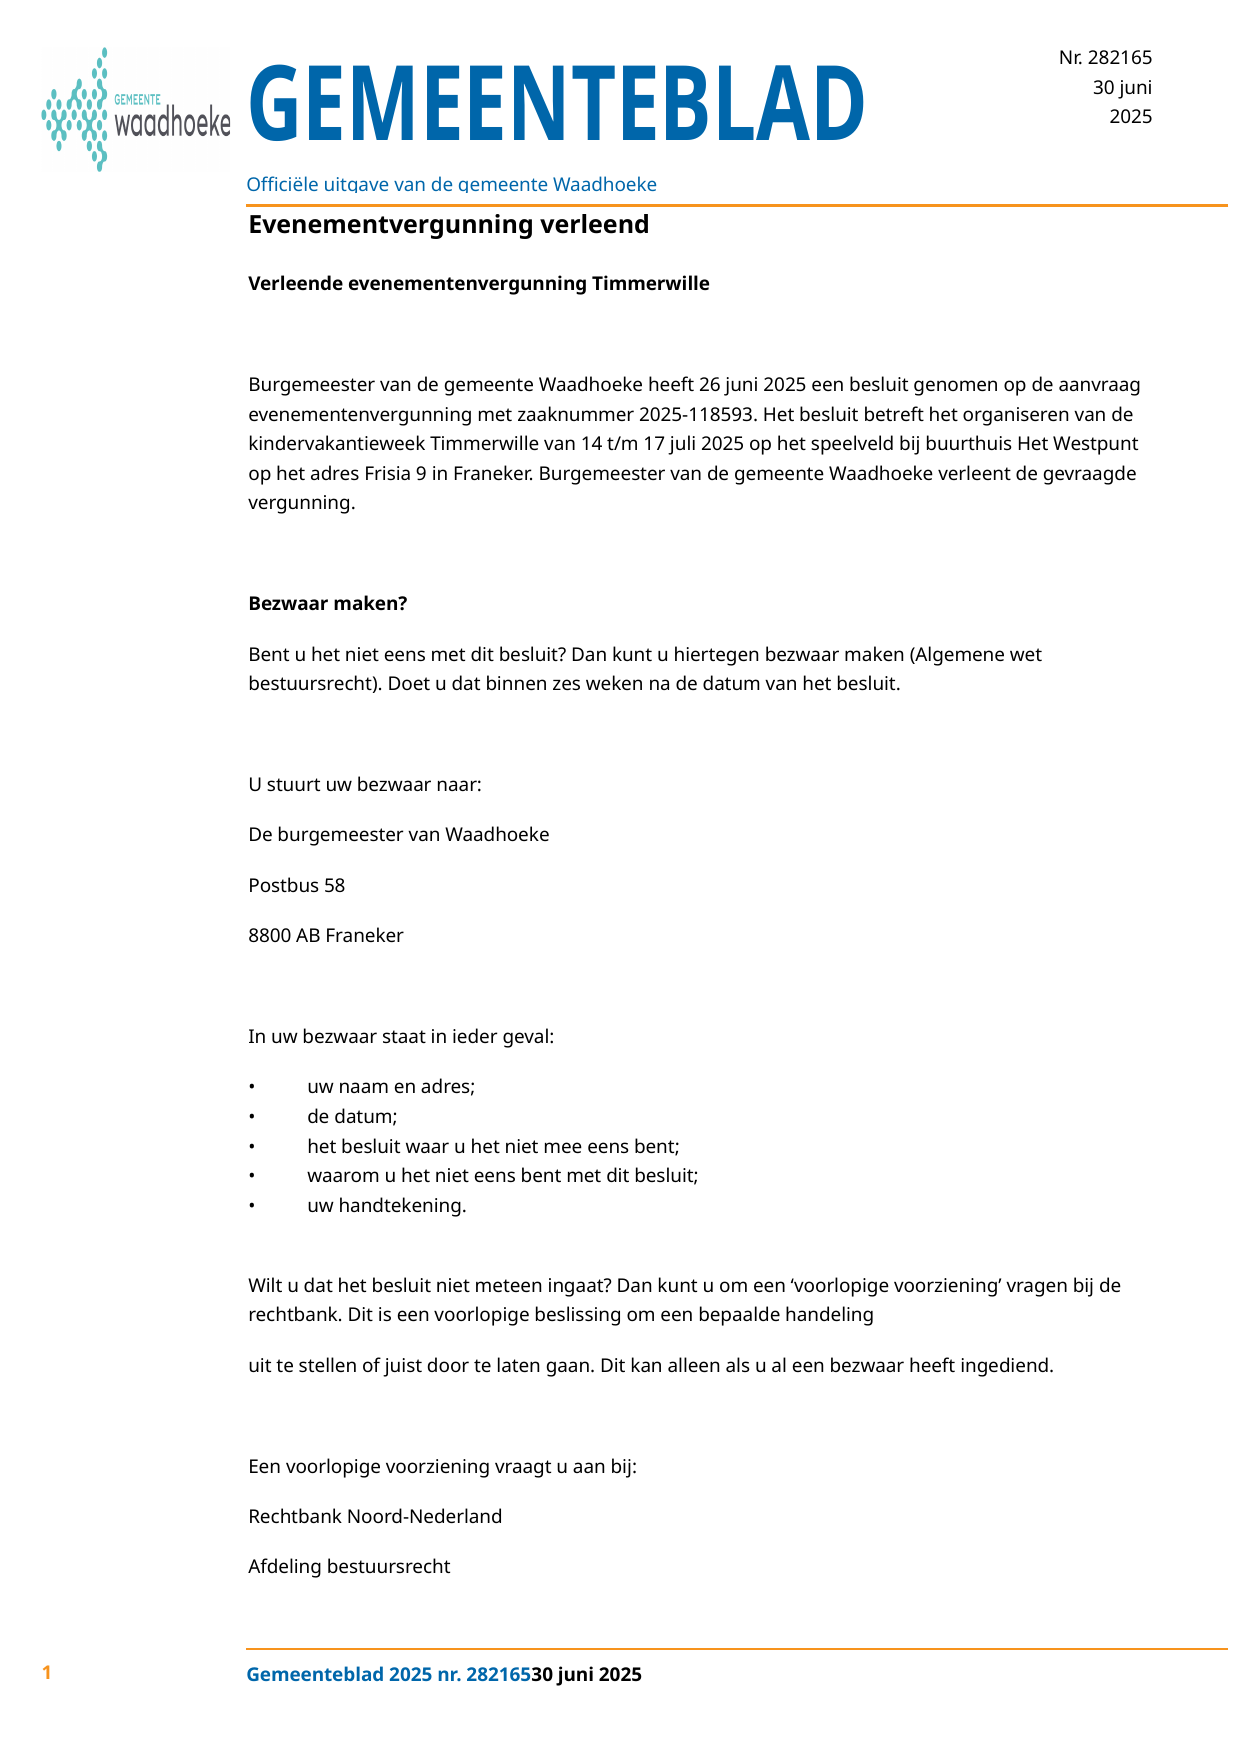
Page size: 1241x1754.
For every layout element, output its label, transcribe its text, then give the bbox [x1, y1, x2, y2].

list de datum; [248, 1103, 1152, 1129]
text Bezwaar maken? [248, 590, 1152, 616]
text Burgemeester van de gemeente Waadhoeke heeft 26 juni 2025 een besluit genomen op de aanvraag evenementenvergunning met zaaknummer 2025-118593. Het besluit betreft het organiseren van de kindervakantieweek Timmerwille van 14 t/m 17 juli 2025 op het speelveld bij buurthuis Het Westpunt op het adres Frisia 9 in Franeker. Burgemeester van de gemeente Waadhoeke verleent de gevraagde vergunning. [248, 371, 1152, 515]
text U stuurt uw bezwaar naar: [248, 771, 1152, 797]
list waarom u het niet eens bent met dit besluit; [248, 1162, 1152, 1188]
text Postbus 58 [248, 872, 1152, 898]
text Afdeling bestuursrecht [248, 1554, 1152, 1579]
text Verleende evenementenvergunning Timmerwille [248, 270, 1152, 296]
picture [41, 47, 231, 172]
text 8800 AB Franeker [248, 922, 1152, 948]
text uit te stellen of juist door te laten gaan. Dit kan alleen als u al een bezwaar heeft ingediend. [248, 1352, 1152, 1378]
list uw handtekening. [248, 1192, 1152, 1218]
text Een voorlopige voorziening vraagt u aan bij: [248, 1453, 1152, 1478]
text Evenementvergunning verleend [248, 207, 1152, 241]
list uw naam en adres; [248, 1074, 1152, 1099]
text Wilt u dat het besluit niet meteen ingaat? Dan kunt u om een ‘voorlopige voorziening’ vragen bij de rechtbank. Dit is een voorlopige beslissing om een bepaalde handeling [248, 1272, 1152, 1327]
text Rechtbank Noord-Nederland [248, 1503, 1152, 1529]
text Bent u het niet eens met dit besluit? Dan kunt u hiertegen bezwaar maken (Algemene wet bestuursrecht). Doet u dat binnen zes weken na de datum van het besluit. [248, 641, 1152, 696]
list het besluit waar u het niet mee eens bent; [248, 1133, 1152, 1158]
text De burgemeester van Waadhoeke [248, 822, 1152, 847]
text In uw bezwaar staat in ieder geval: [248, 1023, 1152, 1049]
